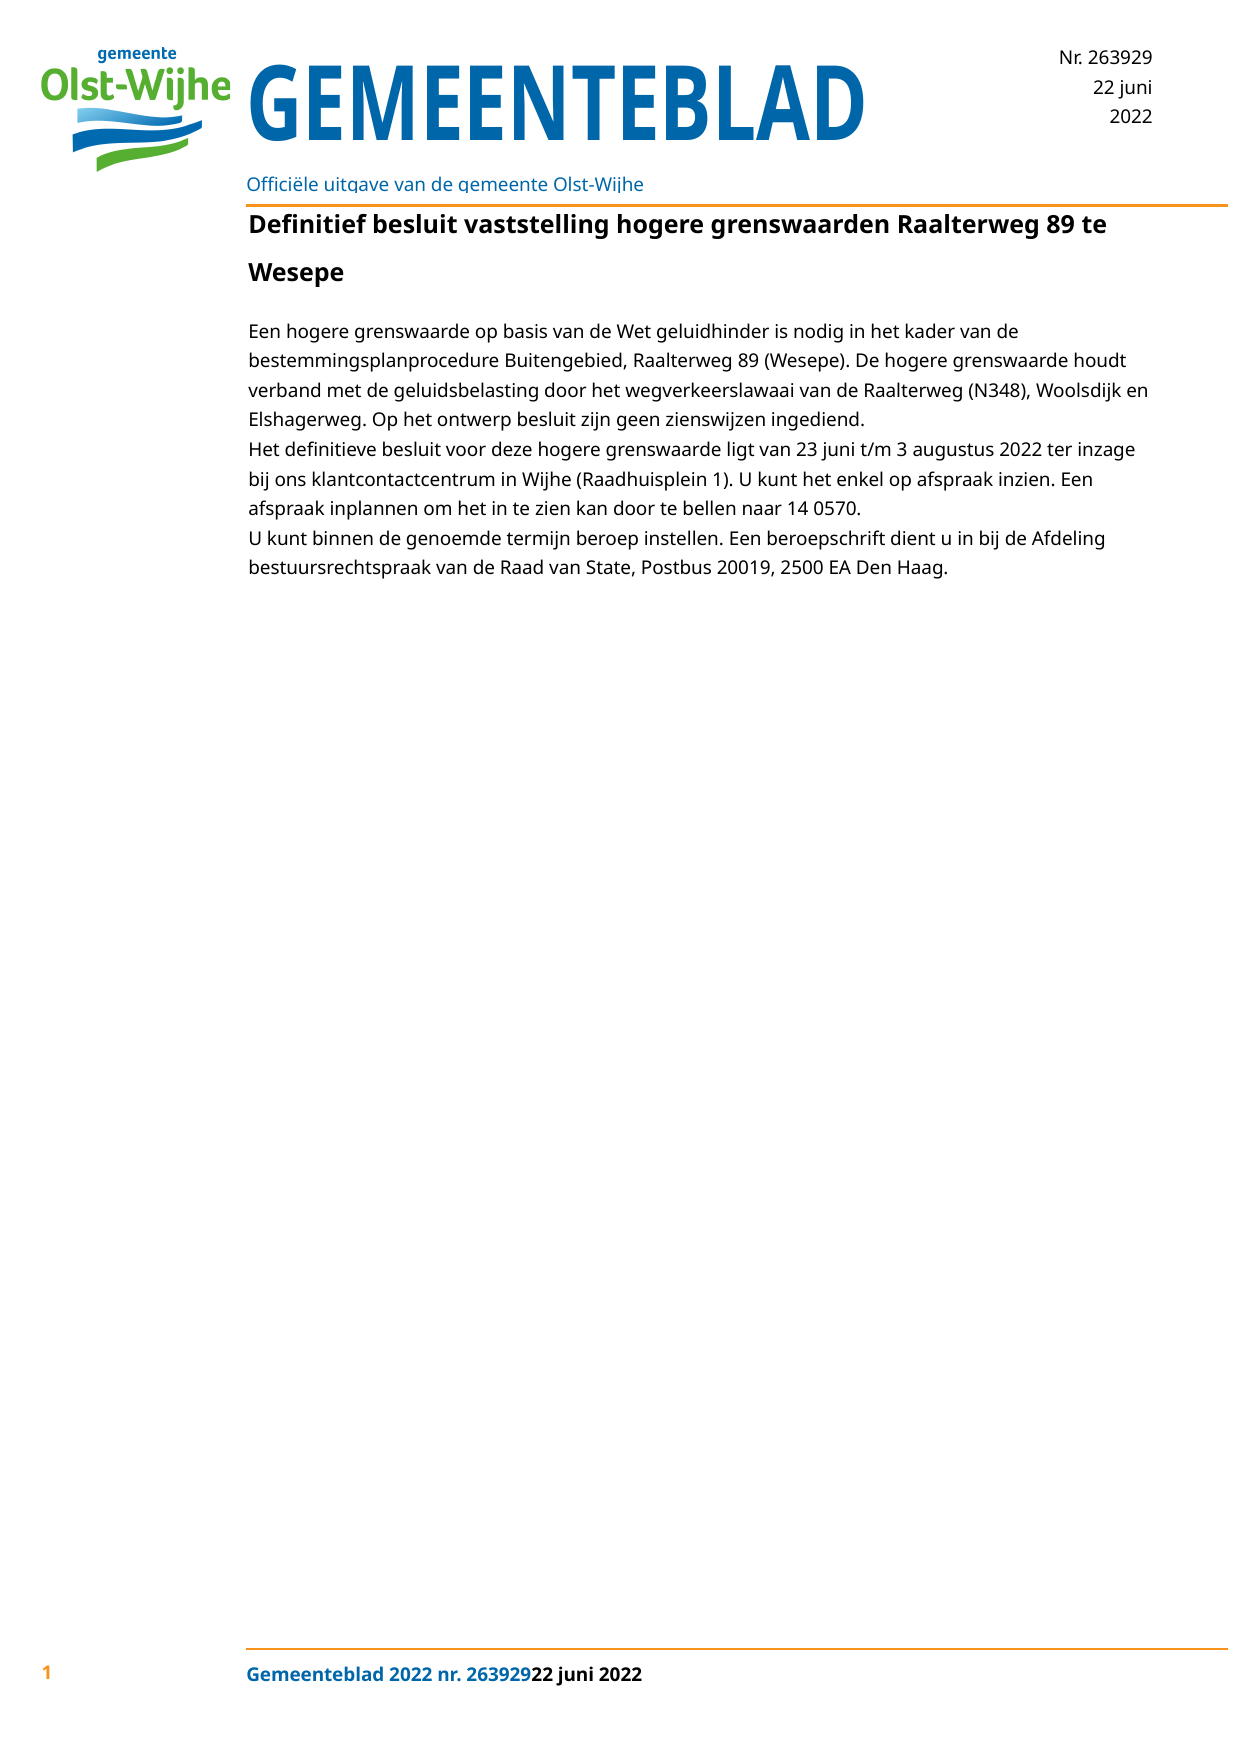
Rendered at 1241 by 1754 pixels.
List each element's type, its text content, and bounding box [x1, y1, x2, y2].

text Een hogere grenswaarde op basis van de Wet geluidhinder is nodig in het kader van de bestemmingsplanprocedure Buitengebied, Raalterweg 89 (Wesepe). De hogere grenswaarde houdt verband met de geluidsbelasting door het wegverkeerslawaai van de Raalterweg (N348), Woolsdijk en Elshagerweg. Op het ontwerp besluit zijn geen zienswijzen ingediend. [248, 318, 1152, 432]
text Het definitieve besluit voor deze hogere grenswaarde ligt van 23 juni t/m 3 augustus 2022 ter inzage bij ons klantcontactcentrum in Wijhe (Raadhuisplein 1). U kunt het enkel op afspraak inzien. Een afspraak inplannen om het in te zien kan door te bellen naar 14 0570. [248, 436, 1152, 521]
picture [41, 47, 231, 172]
text Definitief besluit vaststelling hogere grenswaarden Raalterweg 89 te Wesepe [248, 207, 1152, 288]
text U kunt binnen de genoemde termijn beroep instellen. Een beroepschrift dient u in bij de Afdeling bestuursrechtspraak van de Raad van State, Postbus 20019, 2500 EA Den Haag. [248, 525, 1152, 580]
